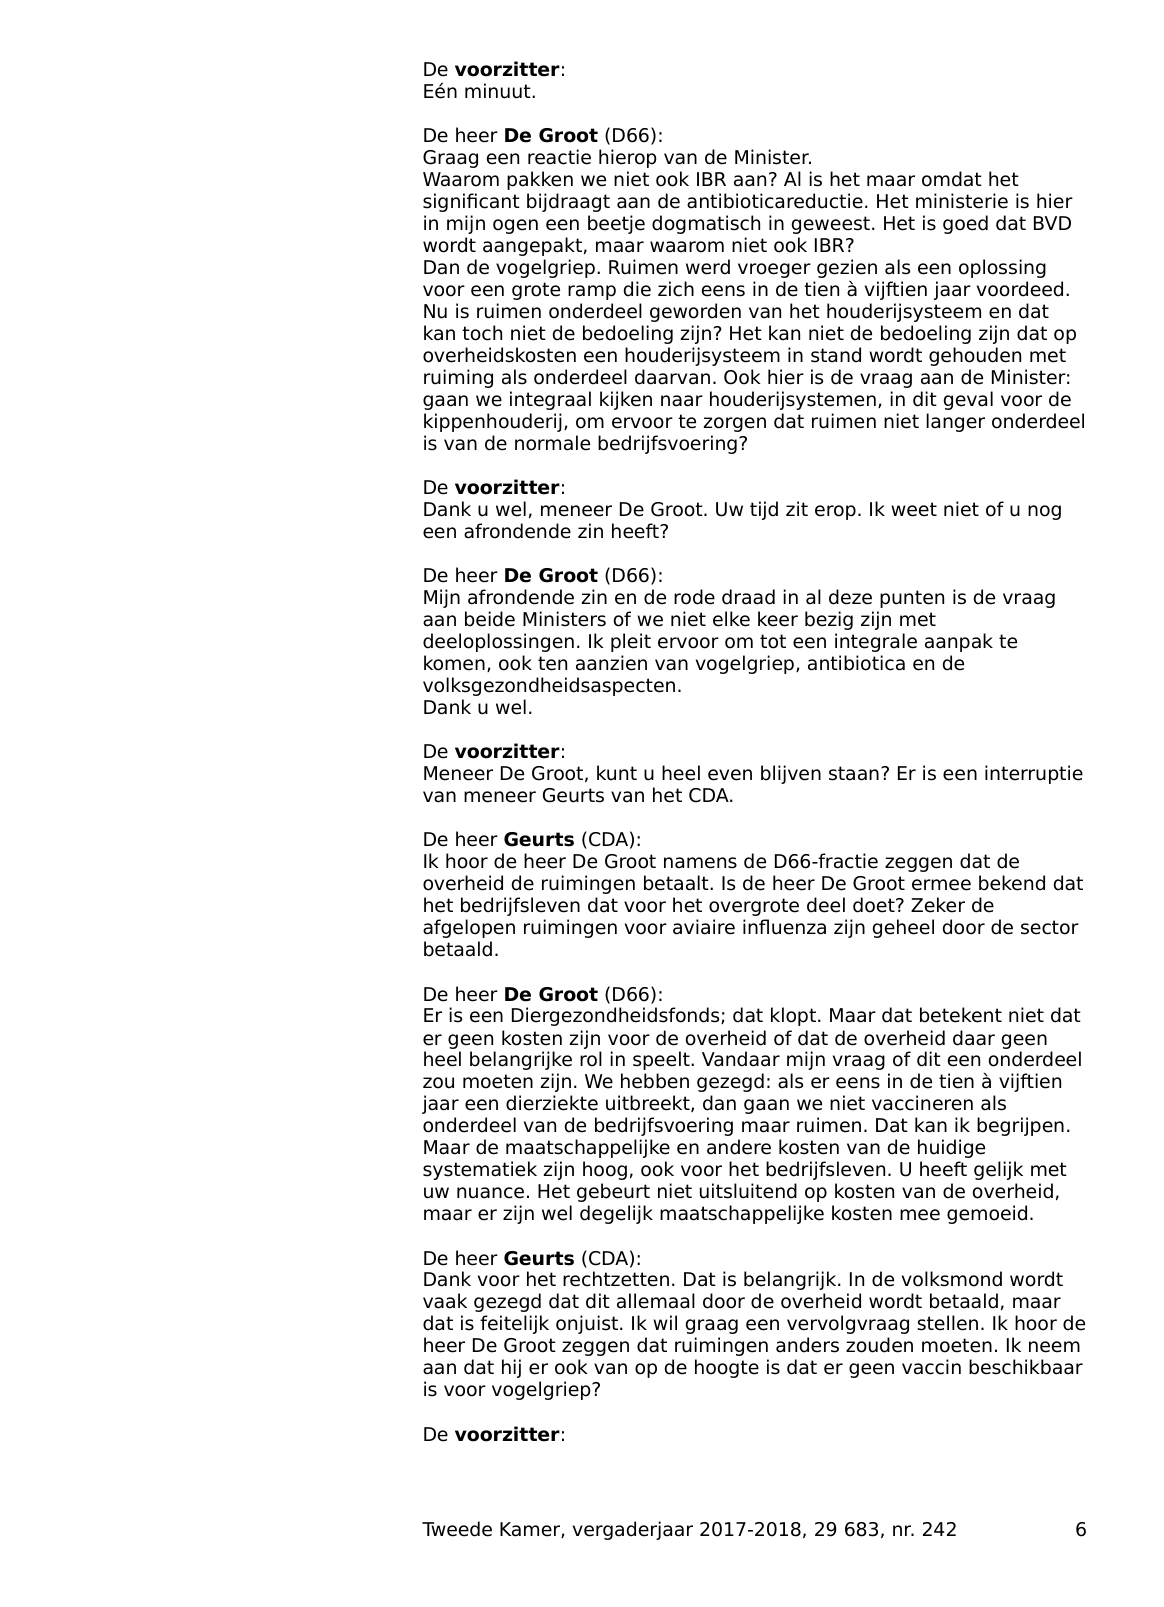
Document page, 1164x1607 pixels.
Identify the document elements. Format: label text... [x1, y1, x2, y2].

text Dank u wel. [422, 697, 1087, 719]
text De heer De Groot (D66): [422, 983, 1087, 1005]
text Waarom pakken we niet ook IBR aan? Al is het maar omdat het significant bijdraagt aan de antibioticareductie. Het ministerie is hier in mijn ogen een beetje dogmatisch in geweest. Het is goed dat BVD wordt aangepakt, maar waarom niet ook IBR? [422, 169, 1087, 257]
text De voorzitter: [422, 741, 1087, 763]
text Eén minuut. [422, 81, 1087, 103]
text Er is een Diergezondheidsfonds; dat klopt. Maar dat betekent niet dat er geen kosten zijn voor de overheid of dat de overheid daar geen heel belangrijke rol in speelt. Vandaar mijn vraag of dit een onderdeel zou moeten zijn. We hebben gezegd: als er eens in de tien à vijftien jaar een dierziekte uitbreekt, dan gaan we niet vaccineren als onderdeel van de bedrijfsvoering maar ruimen. Dat kan ik begrijpen. Maar de maatschappelijke en andere kosten van de huidige systematiek zijn hoog, ook voor het bedrijfsleven. U heeft gelijk met uw nuance. Het gebeurt niet uitsluitend op kosten van de overheid, maar er zijn wel degelijk maatschappelijke kosten mee gemoeid. [422, 1005, 1087, 1225]
text Graag een reactie hierop van de Minister. [422, 147, 1087, 169]
text De heer Geurts (CDA): [422, 829, 1087, 851]
text De voorzitter: [422, 477, 1087, 499]
text Ik hoor de heer De Groot namens de D66-fractie zeggen dat de overheid de ruimingen betaalt. Is de heer De Groot ermee bekend dat het bedrijfsleven dat voor het overgrote deel doet? Zeker de afgelopen ruimingen voor aviaire influenza zijn geheel door de sector betaald. [422, 851, 1087, 961]
text De heer De Groot (D66): [422, 125, 1087, 147]
text De heer Geurts (CDA): [422, 1247, 1087, 1269]
text Dan de vogelgriep. Ruimen werd vroeger gezien als een oplossing voor een grote ramp die zich eens in de tien à vijftien jaar voordeed. Nu is ruimen onderdeel geworden van het houderijsysteem en dat kan toch niet de bedoeling zijn? Het kan niet de bedoeling zijn dat op overheidskosten een houderijsysteem in stand wordt gehouden met ruiming als onderdeel daarvan. Ook hier is de vraag aan de Minister: gaan we integraal kijken naar houderijsystemen, in dit geval voor de kippenhouderij, om ervoor te zorgen dat ruimen niet langer onderdeel is van de normale bedrijfsvoering? [422, 257, 1087, 455]
text Dank u wel, meneer De Groot. Uw tijd zit erop. Ik weet niet of u nog een afrondende zin heeft? [422, 499, 1087, 543]
text Mijn afrondende zin en de rode draad in al deze punten is de vraag aan beide Ministers of we niet elke keer bezig zijn met deeloplossingen. Ik pleit ervoor om tot een integrale aanpak te komen, ook ten aanzien van vogelgriep, antibiotica en de volksgezondheidsaspecten. [422, 587, 1087, 697]
text Dank voor het rechtzetten. Dat is belangrijk. In de volksmond wordt vaak gezegd dat dit allemaal door de overheid wordt betaald, maar dat is feitelijk onjuist. Ik wil graag een vervolgvraag stellen. Ik hoor de heer De Groot zeggen dat ruimingen anders zouden moeten. Ik neem aan dat hij er ook van op de hoogte is dat er geen vaccin beschikbaar is voor vogelgriep? [422, 1269, 1087, 1401]
text Meneer De Groot, kunt u heel even blijven staan? Er is een interruptie van meneer Geurts van het CDA. [422, 763, 1087, 807]
text De heer De Groot (D66): [422, 565, 1087, 587]
text De voorzitter: [422, 59, 1087, 81]
text De voorzitter: [422, 1423, 1087, 1445]
